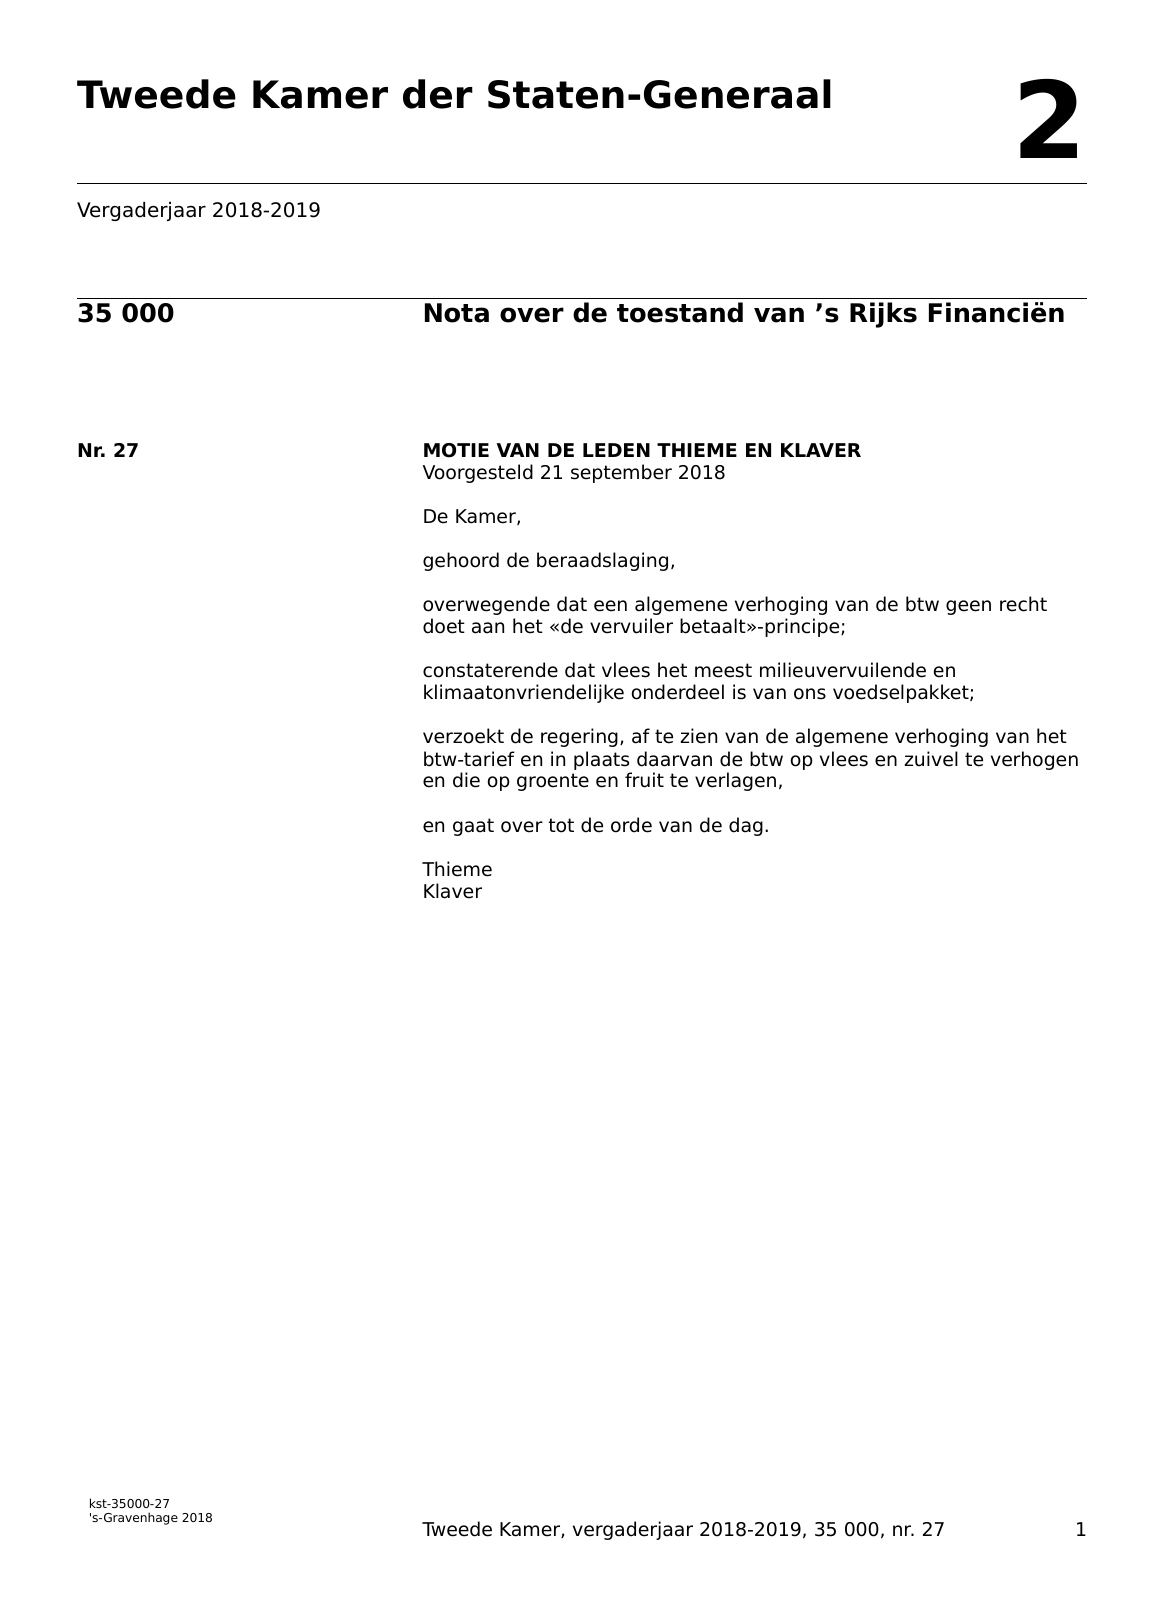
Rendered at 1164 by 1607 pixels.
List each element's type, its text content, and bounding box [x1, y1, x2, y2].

text gehoord de beraadslaging, [422, 550, 1087, 572]
text kst-35000-27 [88, 1497, 323, 1511]
table_header Tweede Kamer der Staten-Generaal [77, 59, 886, 183]
text De Kamer, [422, 506, 1087, 528]
text 's-Gravenhage 2018 [88, 1511, 323, 1525]
text Voorgesteld 21 september 2018 [422, 462, 1087, 484]
text Klaver [422, 881, 1087, 903]
text overwegende dat een algemene verhoging van de btw geen recht doet aan het «de vervuiler betaalt»-principe; [422, 594, 1087, 638]
table_header 2 [886, 59, 1087, 183]
table_cell Vergaderjaar 2018-2019 [77, 184, 1087, 298]
text verzoekt de regering, af te zien van de algemene verhoging van het btw-tarief en in plaats daarvan de btw op vlees en zuivel te verhogen en die op groente en fruit te verlagen, [422, 726, 1087, 792]
text Thieme [422, 859, 1087, 881]
subtitle 35 000 Nota over de toestand van ’s Rijks Financiën [77, 299, 1087, 329]
subtitle Nr. 27 MOTIE VAN DE LEDEN THIEME EN KLAVER [77, 440, 1087, 462]
text constaterende dat vlees het meest milieuvervuilende en klimaatonvriendelijke onderdeel is van ons voedselpakket; [422, 660, 1087, 704]
text en gaat over tot de orde van de dag. [422, 814, 1087, 837]
